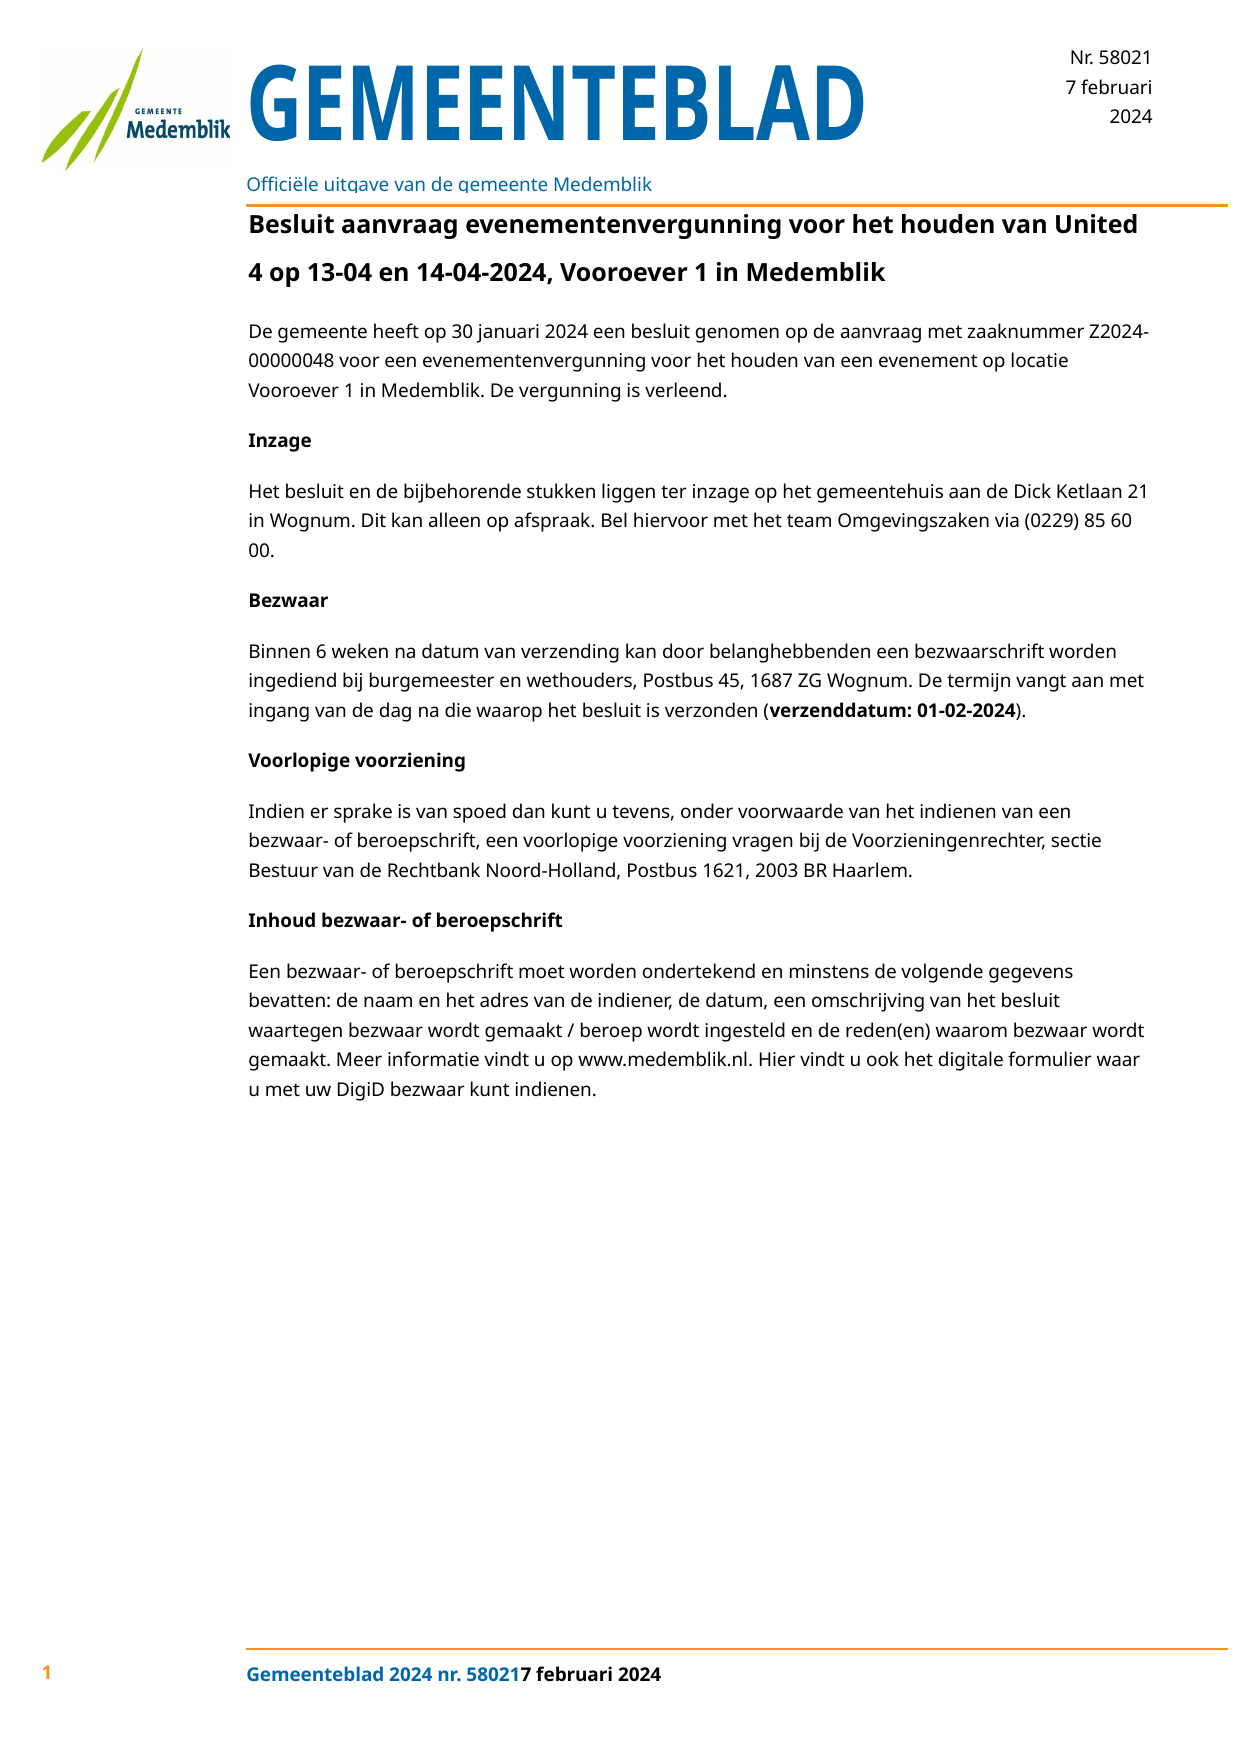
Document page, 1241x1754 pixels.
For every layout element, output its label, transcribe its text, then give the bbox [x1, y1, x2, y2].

picture [41, 47, 231, 172]
text Inhoud bezwaar- of beroepschrift [248, 907, 1152, 933]
text Indien er sprake is van spoed dan kunt u tevens, onder voorwaarde van het indienen van een bezwaar- of beroepschrift, een voorlopige voorziening vragen bij de Voorzieningenrechter, sectie Bestuur van de Rechtbank Noord-Holland, Postbus 1621, 2003 BR Haarlem. [248, 798, 1152, 883]
text Een bezwaar- of beroepschrift moet worden ondertekend en minstens de volgende gegevens bevatten: de naam en het adres van de indiener, de datum, een omschrijving van het besluit waartegen bezwaar wordt gemaakt / beroep wordt ingesteld en de reden(en) waarom bezwaar wordt gemaakt. Meer informatie vindt u op www.medemblik.nl. Hier vindt u ook het digitale formulier waar u met uw DigiD bezwaar kunt indienen. [248, 958, 1152, 1102]
text Binnen 6 weken na datum van verzending kan door belanghebbenden een bezwaarschrift worden ingediend bij burgemeester en wethouders, Postbus 45, 1687 ZG Wognum. De termijn vangt aan met ingang van de dag na die waarop het besluit is verzonden (verzenddatum: 01-02-2024). [248, 638, 1152, 723]
text Inzage [248, 427, 1152, 453]
text Bezwaar [248, 587, 1152, 613]
text Het besluit en de bijbehorende stukken liggen ter inzage op het gemeentehuis aan de Dick Ketlaan 21 in Wognum. Dit kan alleen op afspraak. Bel hiervoor met het team Omgevingszaken via (0229) 85 60 00. [248, 478, 1152, 563]
text Besluit aanvraag evenementenvergunning voor het houden van United 4 op 13-04 en 14-04-2024, Vooroever 1 in Medemblik [248, 207, 1152, 288]
text Voorlopige voorziening [248, 747, 1152, 773]
text De gemeente heeft op 30 januari 2024 een besluit genomen op de aanvraag met zaaknummer Z2024-00000048 voor een evenementenvergunning voor het houden van een evenement op locatie Vooroever 1 in Medemblik. De vergunning is verleend. [248, 318, 1152, 403]
